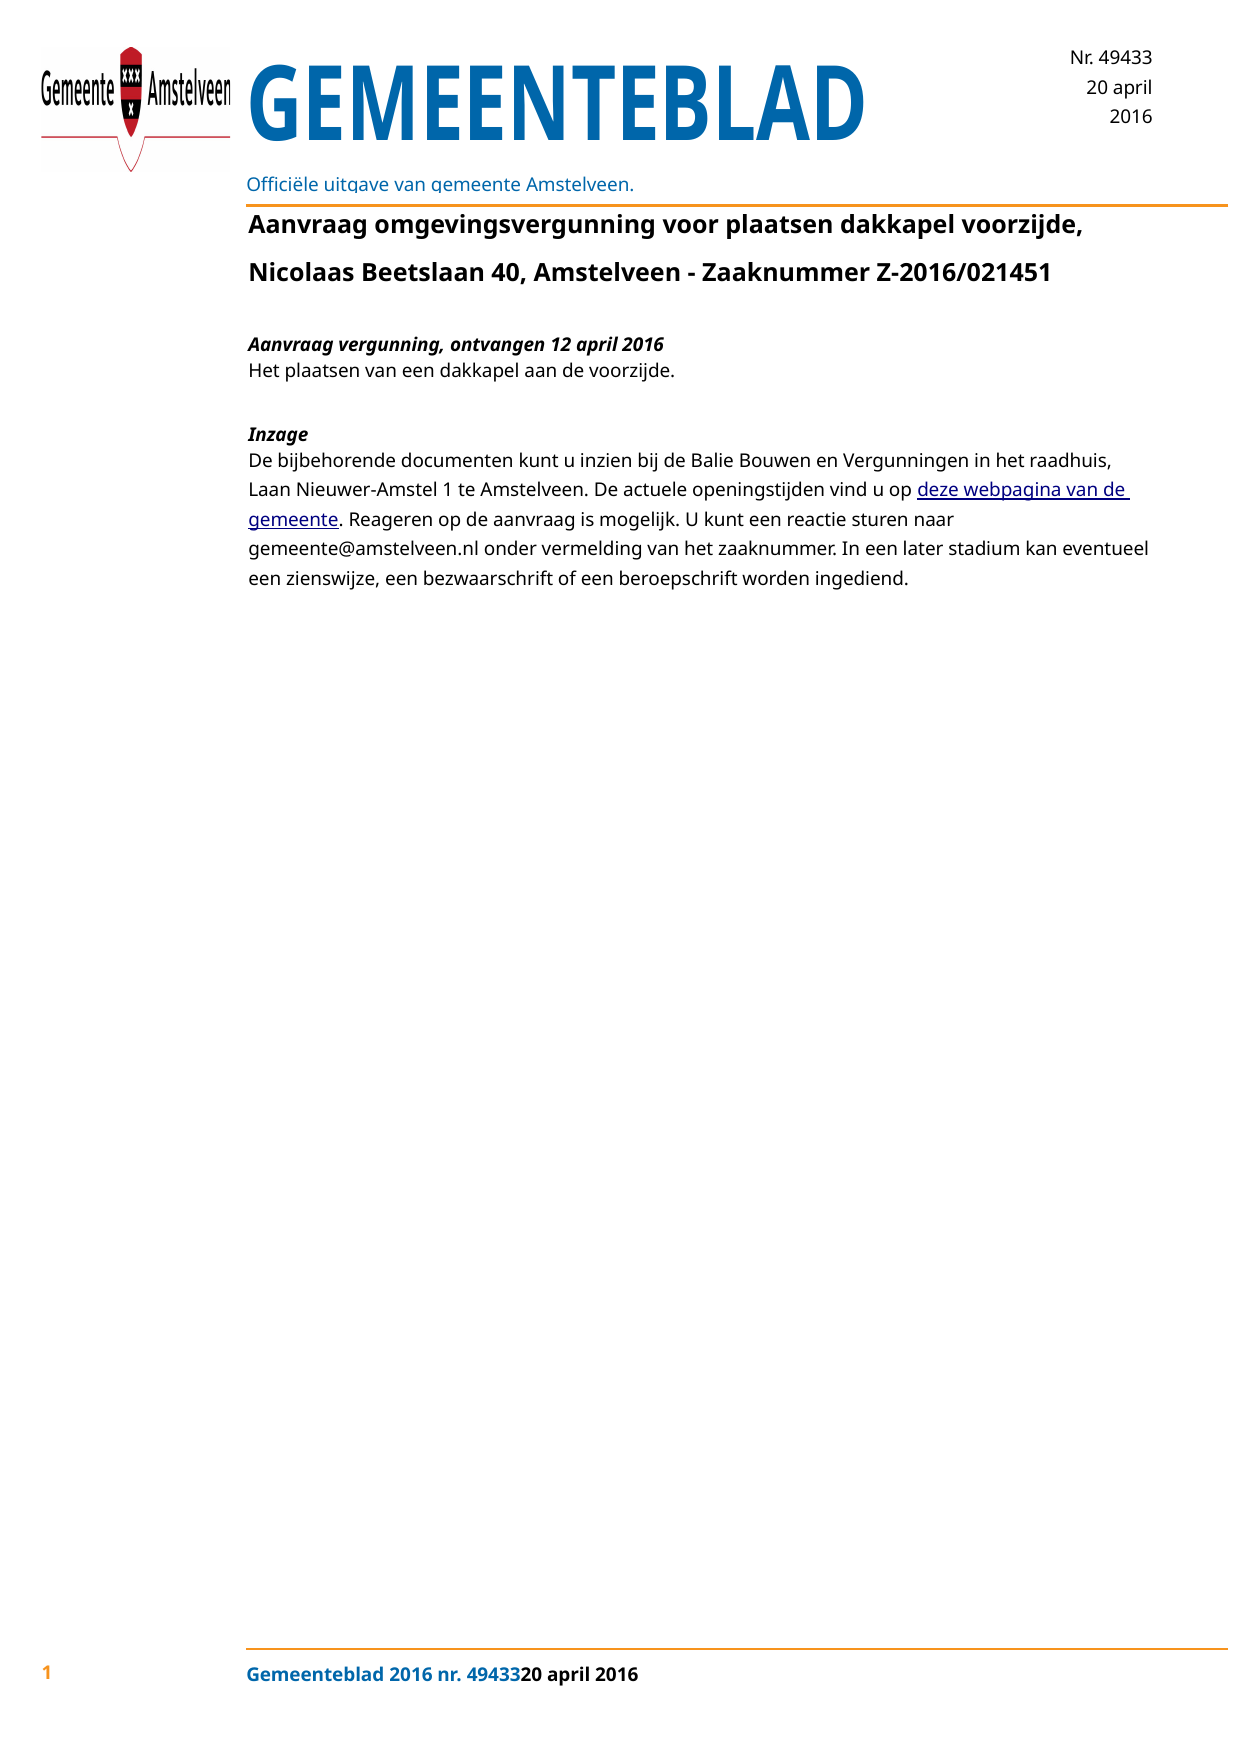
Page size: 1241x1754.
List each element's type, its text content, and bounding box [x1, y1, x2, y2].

text De bijbehorende documenten kunt u inzien bij de Balie Bouwen en Vergunningen in het raadhuis, Laan Nieuwer-Amstel 1 te Amstelveen. De actuele openingstijden vind u op deze webpagina van de gemeente. Reageren op de aanvraag is mogelijk. U kunt een reactie sturen naar gemeente@amstelveen.nl onder vermelding van het zaaknummer. In een later stadium kan eventueel een zienswijze, een bezwaarschrift of een beroepschrift worden ingediend. [248, 447, 1152, 591]
text Aanvraag vergunning, ontvangen 12 april 2016 [248, 331, 1152, 357]
picture [41, 47, 231, 172]
text Het plaatsen van een dakkapel aan de voorzijde. [248, 357, 1152, 383]
text Inzage [248, 421, 1152, 447]
text Aanvraag omgevingsvergunning voor plaatsen dakkapel voorzijde, Nicolaas Beetslaan 40, Amstelveen - Zaaknummer Z-2016/021451 [248, 207, 1152, 288]
